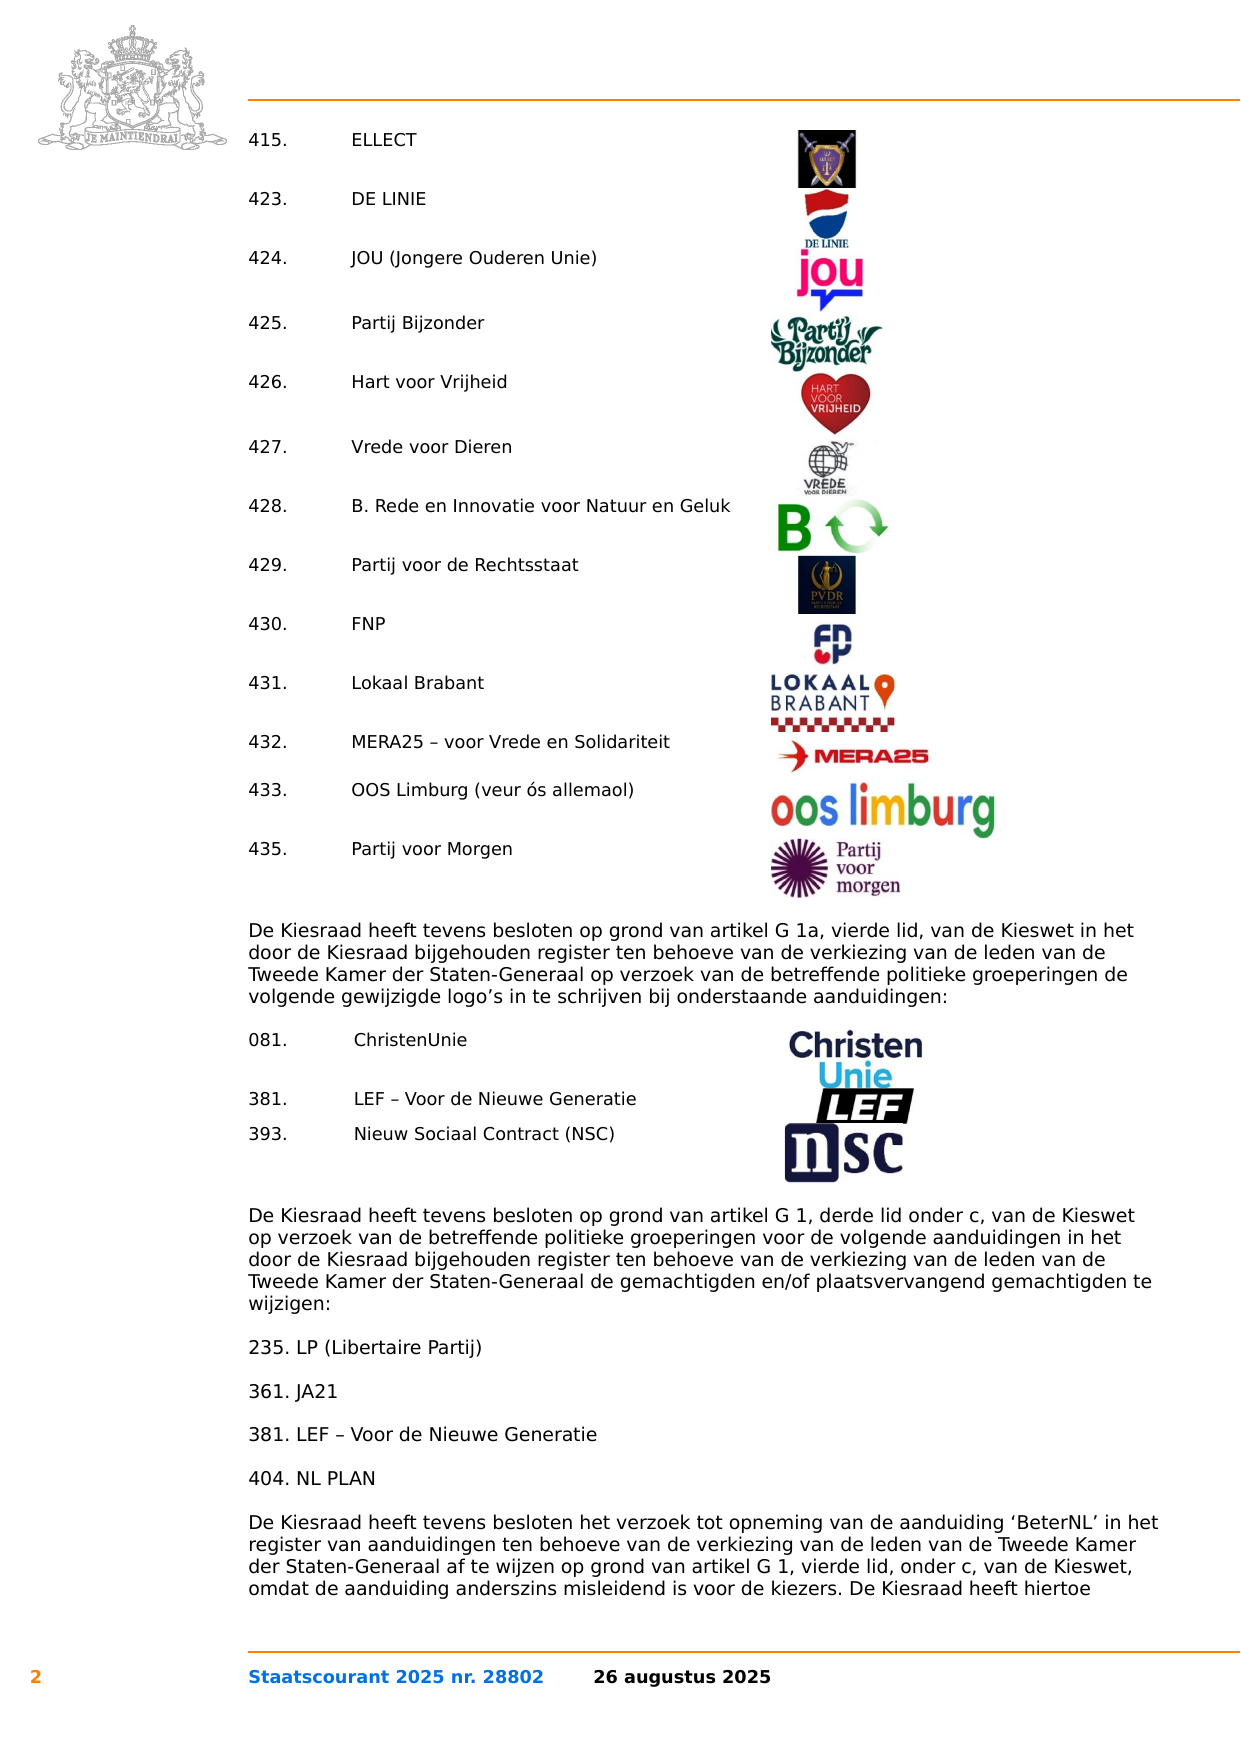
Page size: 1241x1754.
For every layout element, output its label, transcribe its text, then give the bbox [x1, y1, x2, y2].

table_header ChristenUnie [348, 1030, 779, 1088]
table_cell DE LINIE [345, 189, 764, 248]
table_header [779, 1030, 784, 1088]
table_cell 435. [248, 839, 345, 898]
table_cell Vrede voor Dieren [345, 437, 764, 496]
table_cell Partij Bijzonder [345, 313, 764, 372]
table_cell [765, 372, 770, 437]
table_cell 428. [248, 496, 345, 555]
table_cell 381. [248, 1089, 348, 1124]
table_cell [995, 780, 1163, 839]
table_cell 432. [248, 733, 345, 780]
table_cell [765, 313, 770, 372]
table_cell ELLECT [345, 130, 764, 189]
table_cell [883, 437, 1163, 496]
table_cell 424. [248, 248, 345, 313]
table_cell [765, 555, 770, 614]
table_cell B. Rede en Innovatie voor Natuur en Geluk [345, 496, 764, 555]
text De Kiesraad heeft tevens besloten op grond van artikel G 1a, vierde lid, van de Kieswet in het door de Kiesraad bijgehouden register ten behoeve van de verkiezing van de leden van de Tweede Kamer der Staten-Generaal op verzoek van de betreffende politieke groeperingen de volgende gewijzigde logo’s in te schrijven bij onderstaande aanduidingen: [248, 920, 1163, 1008]
table_cell [883, 189, 1163, 248]
table_cell [765, 189, 770, 248]
table_cell [779, 1089, 784, 1124]
table_cell [903, 1124, 1163, 1183]
table_cell [765, 496, 770, 555]
table_cell 423. [248, 189, 345, 248]
table_cell [895, 673, 1163, 732]
table_cell [945, 1089, 1163, 1124]
table_cell Lokaal Brabant [345, 673, 764, 732]
table_cell [765, 780, 770, 839]
table_cell [883, 555, 1163, 614]
table_cell [765, 248, 770, 313]
text 235. LP (Libertaire Partij) [248, 1337, 1163, 1359]
table_cell [883, 130, 1163, 189]
picture [770, 130, 995, 898]
table_header [927, 1030, 1163, 1088]
table_cell [889, 248, 1163, 313]
table_cell 431. [248, 673, 345, 732]
table_cell OOS Limburg (veur ós allemaol) [345, 780, 764, 839]
picture [784, 1029, 945, 1183]
table_cell 426. [248, 372, 345, 437]
text 361. JA21 [248, 1381, 1163, 1402]
table_cell Partij voor Morgen [345, 839, 764, 898]
table_cell [779, 1124, 784, 1183]
table_cell [901, 372, 1163, 437]
table_header 081. [248, 1030, 348, 1088]
table_cell Partij voor de Rechtsstaat [345, 555, 764, 614]
table_cell Nieuw Sociaal Contract (NSC) [348, 1124, 779, 1183]
text 404. NL PLAN [248, 1468, 1163, 1490]
table_cell [936, 733, 1163, 780]
table_cell [901, 839, 1163, 898]
table_cell [895, 614, 1163, 673]
table_cell [883, 313, 1163, 372]
table_cell [765, 130, 770, 189]
table_cell [765, 733, 770, 780]
table_cell 427. [248, 437, 345, 496]
table_cell 425. [248, 313, 345, 372]
table_cell 430. [248, 614, 345, 673]
table_cell MERA25 – voor Vrede en Solidariteit [345, 733, 764, 780]
text De Kiesraad heeft tevens besloten het verzoek tot opneming van de aanduiding ‘BeterNL’ in het register van aanduidingen ten behoeve van de verkiezing van de leden van de Tweede Kamer der Staten-Generaal af te wijzen op grond van artikel G 1, vierde lid, onder c, van de Kieswet, omdat de aanduiding anderszins misleidend is voor de kiezers. De Kiesraad heeft hiertoe [248, 1512, 1163, 1600]
picture [38, 25, 227, 150]
table_cell Hart voor Vrijheid [345, 372, 764, 437]
text 381. LEF – Voor de Nieuwe Generatie [248, 1424, 1163, 1446]
table_cell 433. [248, 780, 345, 839]
table_cell 429. [248, 555, 345, 614]
table_cell FNP [345, 614, 764, 673]
table_cell [765, 437, 770, 496]
table_cell 393. [248, 1124, 348, 1183]
table_cell 415. [248, 130, 345, 189]
text De Kiesraad heeft tevens besloten op grond van artikel G 1, derde lid onder c, van de Kieswet op verzoek van de betreffende politieke groeperingen voor de volgende aanduidingen in het door de Kiesraad bijgehouden register ten behoeve van de verkiezing van de leden van de Tweede Kamer der Staten-Generaal de gemachtigden en/of plaatsvervangend gemachtigden te wijzigen: [248, 1205, 1163, 1315]
table_cell JOU (Jongere Ouderen Unie) [345, 248, 764, 313]
table_cell [895, 496, 1163, 555]
table_cell LEF – Voor de Nieuwe Generatie [348, 1089, 779, 1124]
table_cell [765, 839, 770, 898]
table_cell [765, 614, 770, 673]
table_cell [765, 673, 770, 732]
